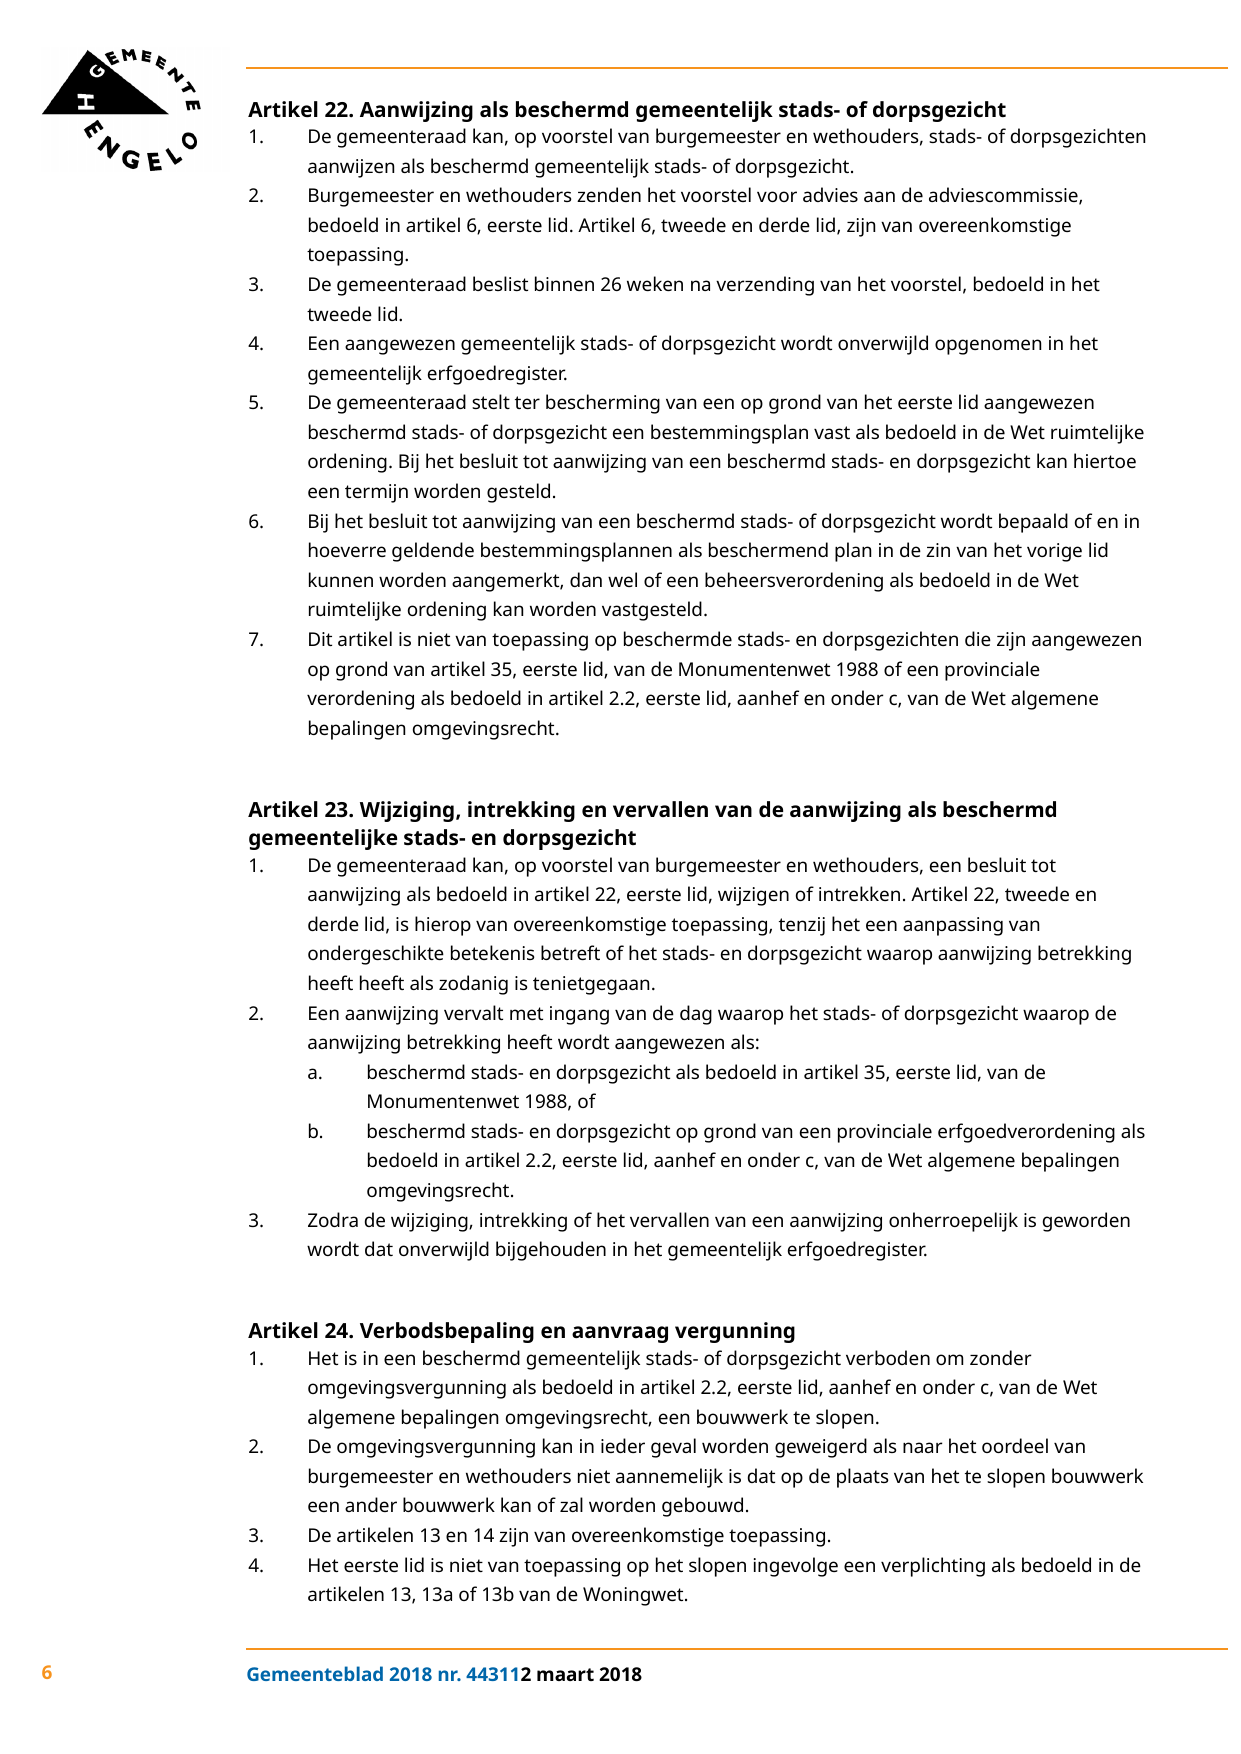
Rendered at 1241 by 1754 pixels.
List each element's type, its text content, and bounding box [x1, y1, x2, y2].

list Het eerste lid is niet van toepassing op het slopen ingevolge een verplichting als bedoeld in de artikelen 13, 13a of 13b van de Woningwet. [248, 1552, 1152, 1607]
list De omgevingsvergunning kan in ieder geval worden geweigerd als naar het oordeel van burgemeester en wethouders niet aannemelijk is dat op de plaats van het te slopen bouwwerk een ander bouwwerk kan of zal worden gebouwd. [248, 1433, 1152, 1518]
text Artikel 22. Aanwijzing als beschermd gemeentelijk stads- of dorpsgezicht [248, 95, 1152, 123]
list Dit artikel is niet van toepassing op beschermde stads- en dorpsgezichten die zijn aangewezen op grond van artikel 35, eerste lid, van de Monumentenwet 1988 of een provinciale verordening als bedoeld in artikel 2.2, eerste lid, aanhef en onder c, van de Wet algemene bepalingen omgevingsrecht. [248, 626, 1152, 741]
text Artikel 23. Wijziging, intrekking en vervallen van de aanwijzing als beschermd gemeentelijke stads- en dorpsgezicht [248, 795, 1152, 852]
list De gemeenteraad beslist binnen 26 weken na verzending van het voorstel, bedoeld in het tweede lid. [248, 271, 1152, 326]
list beschermd stads- en dorpsgezicht als bedoeld in artikel 35, eerste lid, van de Monumentenwet 1988, of [307, 1059, 1152, 1114]
list Een aanwijzing vervalt met ingang van de dag waarop het stads- of dorpsgezicht waarop de aanwijzing betrekking heeft wordt aangewezen als: [248, 1000, 1152, 1055]
list Burgemeester en wethouders zenden het voorstel voor advies aan de adviescommissie, bedoeld in artikel 6, eerste lid. Artikel 6, tweede en derde lid, zijn van overeenkomstige toepassing. [248, 182, 1152, 267]
picture [41, 47, 231, 172]
list De gemeenteraad kan, op voorstel van burgemeester en wethouders, een besluit tot aanwijzing als bedoeld in artikel 22, eerste lid, wijzigen of intrekken. Artikel 22, tweede en derde lid, is hierop van overeenkomstige toepassing, tenzij het een aanpassing van ondergeschikte betekenis betreft of het stads- en dorpsgezicht waarop aanwijzing betrekking heeft heeft als zodanig is tenietgegaan. [248, 852, 1152, 996]
text Artikel 24. Verbodsbepaling en aanvraag vergunning [248, 1316, 1152, 1345]
list Het is in een beschermd gemeentelijk stads- of dorpsgezicht verboden om zonder omgevingsvergunning als bedoeld in artikel 2.2, eerste lid, aanhef en onder c, van de Wet algemene bepalingen omgevingsrecht, een bouwwerk te slopen. [248, 1345, 1152, 1430]
list Een aangewezen gemeentelijk stads- of dorpsgezicht wordt onverwijld opgenomen in het gemeentelijk erfgoedregister. [248, 330, 1152, 386]
list De gemeenteraad stelt ter bescherming van een op grond van het eerste lid aangewezen beschermd stads- of dorpsgezicht een bestemmingsplan vast als bedoeld in de Wet ruimtelijke ordening. Bij het besluit tot aanwijzing van een beschermd stads- en dorpsgezicht kan hiertoe een termijn worden gesteld. [248, 389, 1152, 504]
list De artikelen 13 en 14 zijn van overeenkomstige toepassing. [248, 1522, 1152, 1548]
list Bij het besluit tot aanwijzing van een beschermd stads- of dorpsgezicht wordt bepaald of en in hoeverre geldende bestemmingsplannen als beschermend plan in de zin van het vorige lid kunnen worden aangemerkt, dan wel of een beheersverordening als bedoeld in de Wet ruimtelijke ordening kan worden vastgesteld. [248, 508, 1152, 622]
list beschermd stads- en dorpsgezicht op grond van een provinciale erfgoedverordening als bedoeld in artikel 2.2, eerste lid, aanhef en onder c, van de Wet algemene bepalingen omgevingsrecht. [307, 1118, 1152, 1203]
list Zodra de wijziging, intrekking of het vervallen van een aanwijzing onherroepelijk is geworden wordt dat onverwijld bijgehouden in het gemeentelijk erfgoedregister. [248, 1207, 1152, 1262]
list De gemeenteraad kan, op voorstel van burgemeester en wethouders, stads- of dorpsgezichten aanwijzen als beschermd gemeentelijk stads- of dorpsgezicht. [248, 123, 1152, 178]
